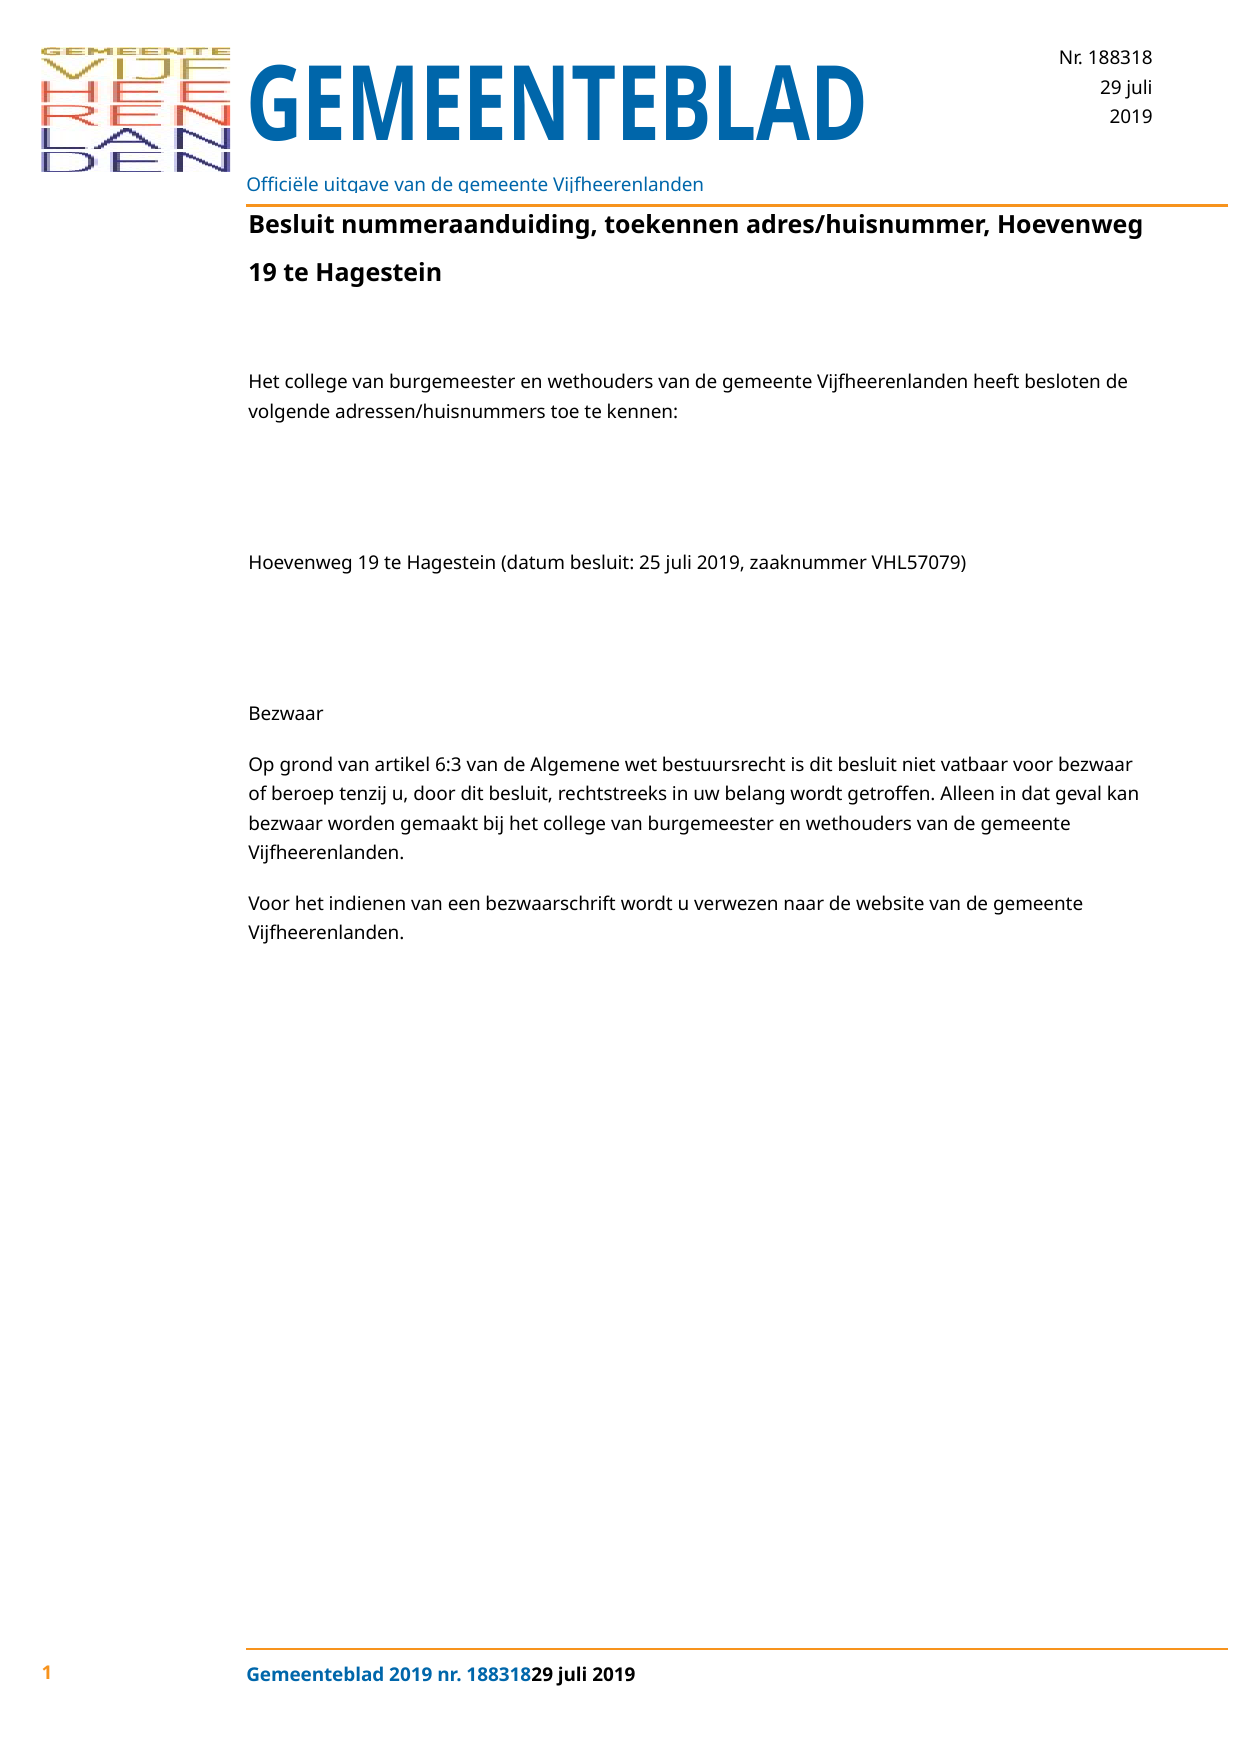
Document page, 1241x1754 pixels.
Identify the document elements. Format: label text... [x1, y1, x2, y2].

picture [41, 47, 231, 172]
text Op grond van artikel 6:3 van de Algemene wet bestuursrecht is dit besluit niet vatbaar voor bezwaar of beroep tenzij u, door dit besluit, rechtstreeks in uw belang wordt getroffen. Alleen in dat geval kan bezwaar worden gemaakt bij het college van burgemeester en wethouders van de gemeente Vijfheerenlanden. [248, 751, 1152, 865]
text Bezwaar [248, 700, 1152, 726]
text Het college van burgemeester en wethouders van de gemeente Vijfheerenlanden heeft besloten de volgende adressen/huisnummers toe te kennen: [248, 368, 1152, 424]
text Voor het indienen van een bezwaarschrift wordt u verwezen naar de website van de gemeente Vijfheerenlanden. [248, 890, 1152, 945]
text Hoevenweg 19 te Hagestein (datum besluit: 25 juli 2019, zaaknummer VHL57079) [248, 549, 1152, 575]
text Besluit nummeraanduiding, toekennen adres/huisnummer, Hoevenweg 19 te Hagestein [248, 207, 1152, 288]
